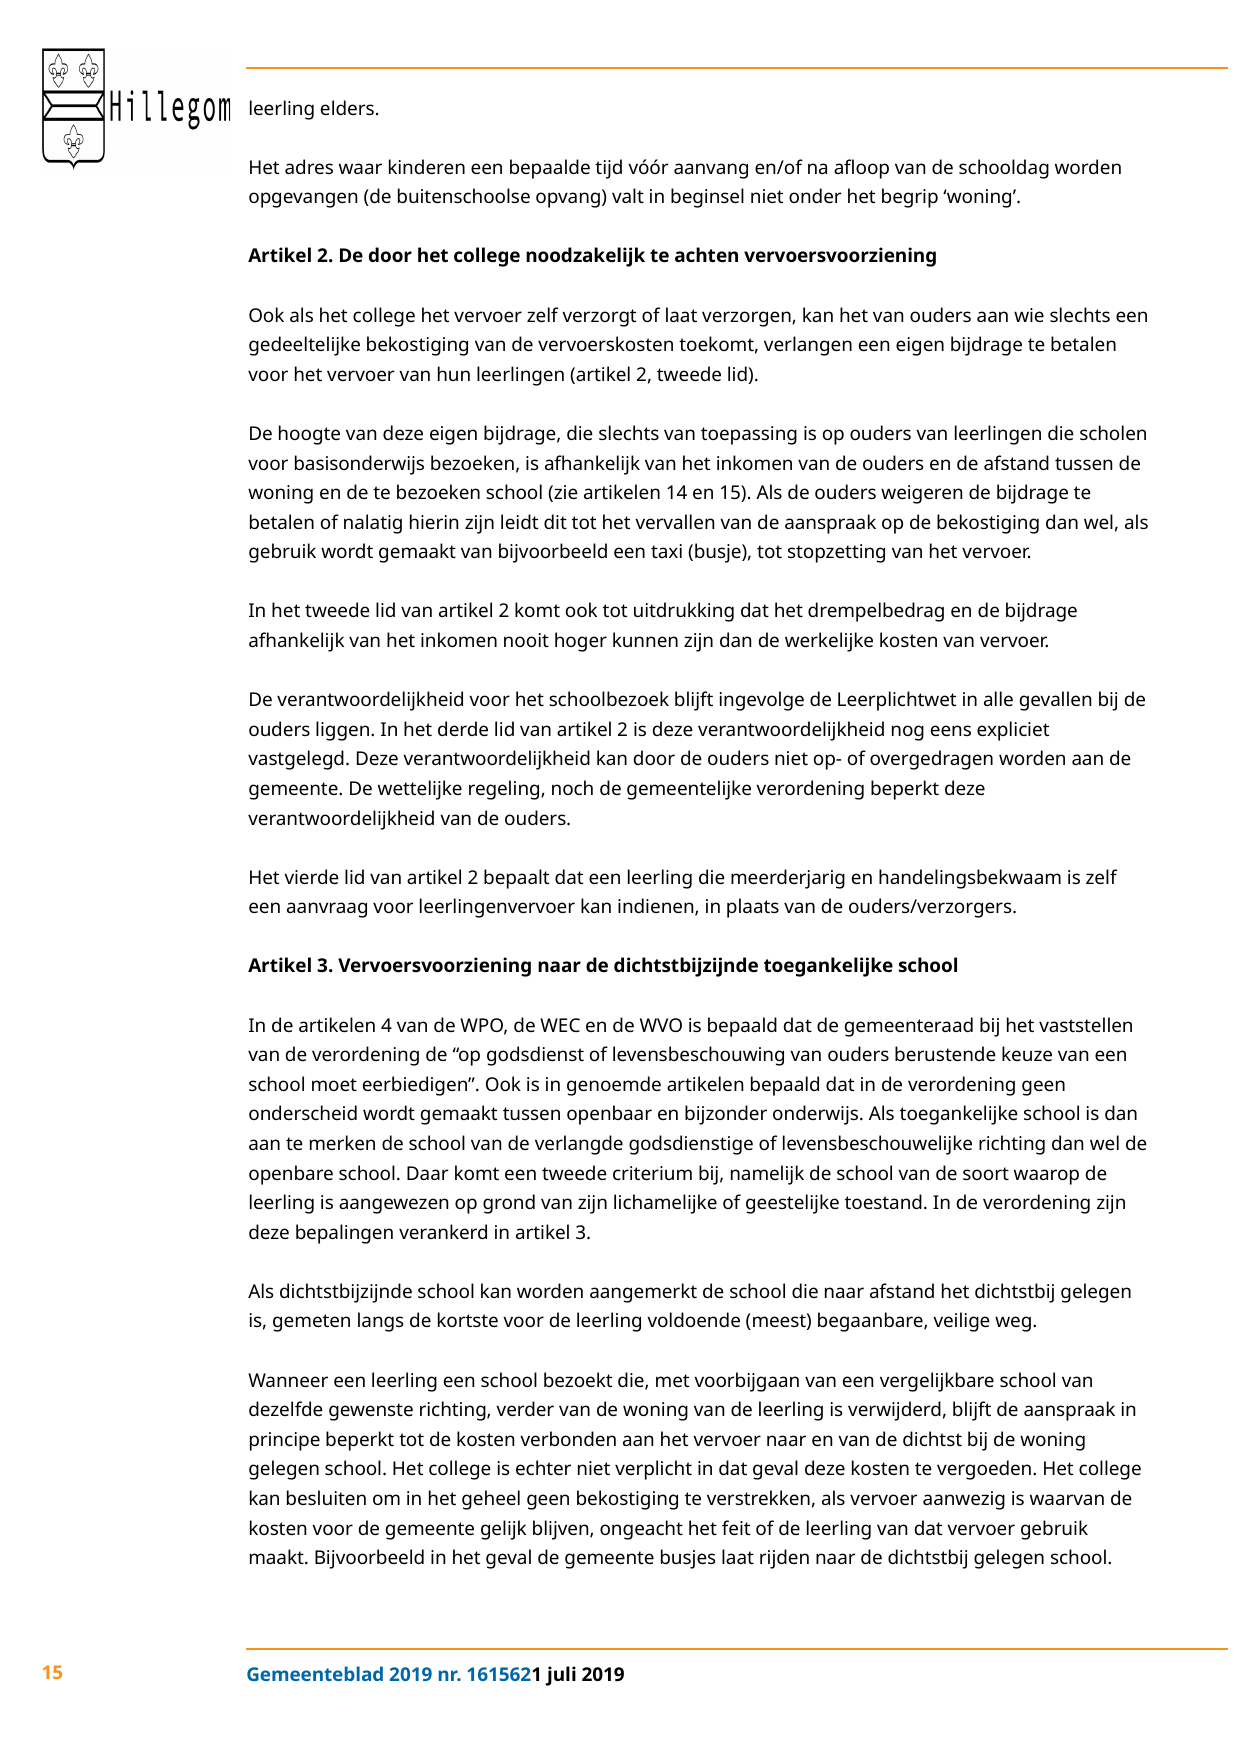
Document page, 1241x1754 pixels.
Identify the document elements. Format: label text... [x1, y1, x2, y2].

text leerling elders. [248, 95, 1152, 121]
text Ook als het college het vervoer zelf verzorgt of laat verzorgen, kan het van ouders aan wie slechts een gedeeltelijke bekostiging van de vervoerskosten toekomt, verlangen een eigen bijdrage te betalen voor het vervoer van hun leerlingen (artikel 2, tweede lid). [248, 302, 1152, 387]
text Wanneer een leerling een school bezoekt die, met voorbijgaan van een vergelijkbare school van dezelfde gewenste richting, verder van de woning van de leerling is verwijderd, blijft de aanspraak in principe beperkt tot de kosten verbonden aan het vervoer naar en van de dichtst bij de woning gelegen school. Het college is echter niet verplicht in dat geval deze kosten te vergoeden. Het college kan besluiten om in het geheel geen bekostiging te verstrekken, als vervoer aanwezig is waarvan de kosten voor de gemeente gelijk blijven, ongeacht het feit of de leerling van dat vervoer gebruik maakt. Bijvoorbeeld in het geval de gemeente busjes laat rijden naar de dichtstbij gelegen school. [248, 1367, 1152, 1570]
text In de artikelen 4 van de WPO, de WEC en de WVO is bepaald dat de gemeenteraad bij het vaststellen van de verordening de “op godsdienst of levensbeschouwing van ouders berustende keuze van een school moet eerbiedigen”. Ook is in genoemde artikelen bepaald dat in de verordening geen onderscheid wordt gemaakt tussen openbaar en bijzonder onderwijs. Als toegankelijke school is dan aan te merken de school van de verlangde godsdienstige of levensbeschouwelijke richting dan wel de openbare school. Daar komt een tweede criterium bij, namelijk de school van de soort waarop de leerling is aangewezen op grond van zijn lichamelijke of geestelijke toestand. In de verordening zijn deze bepalingen verankerd in artikel 3. [248, 1012, 1152, 1245]
text Artikel 2. De door het college noodzakelijk te achten vervoersvoorziening [248, 243, 1152, 268]
text De hoogte van deze eigen bijdrage, die slechts van toepassing is op ouders van leerlingen die scholen voor basisonderwijs bezoeken, is afhankelijk van het inkomen van de ouders en de afstand tussen de woning en de te bezoeken school (zie artikelen 14 en 15). Als de ouders weigeren de bijdrage te betalen of nalatig hierin zijn leidt dit tot het vervallen van de aanspraak op de bekostiging dan wel, als gebruik wordt gemaakt van bijvoorbeeld een taxi (busje), tot stopzetting van het vervoer. [248, 420, 1152, 564]
picture [41, 47, 231, 172]
text Artikel 3. Vervoersvoorziening naar de dichtstbijzijnde toegankelijke school [248, 953, 1152, 978]
text Het adres waar kinderen een bepaalde tijd vóór aanvang en/of na afloop van de schooldag worden opgevangen (de buitenschoolse opvang) valt in beginsel niet onder het begrip ‘woning’. [248, 154, 1152, 209]
text In het tweede lid van artikel 2 komt ook tot uitdrukking dat het drempelbedrag en de bijdrage afhankelijk van het inkomen nooit hoger kunnen zijn dan de werkelijke kosten van vervoer. [248, 598, 1152, 653]
text De verantwoordelijkheid voor het schoolbezoek blijft ingevolge de Leerplichtwet in alle gevallen bij de ouders liggen. In het derde lid van artikel 2 is deze verantwoordelijkheid nog eens expliciet vastgelegd. Deze verantwoordelijkheid kan door de ouders niet op- of overgedragen worden aan de gemeente. De wettelijke regeling, noch de gemeentelijke verordening beperkt deze verantwoordelijkheid van de ouders. [248, 686, 1152, 831]
text Als dichtstbijzijnde school kan worden aangemerkt de school die naar afstand het dichtstbij gelegen is, gemeten langs de kortste voor de leerling voldoende (meest) begaanbare, veilige weg. [248, 1278, 1152, 1333]
text Het vierde lid van artikel 2 bepaalt dat een leerling die meerderjarig en handelingsbekwaam is zelf een aanvraag voor leerlingenvervoer kan indienen, in plaats van de ouders/verzorgers. [248, 864, 1152, 919]
